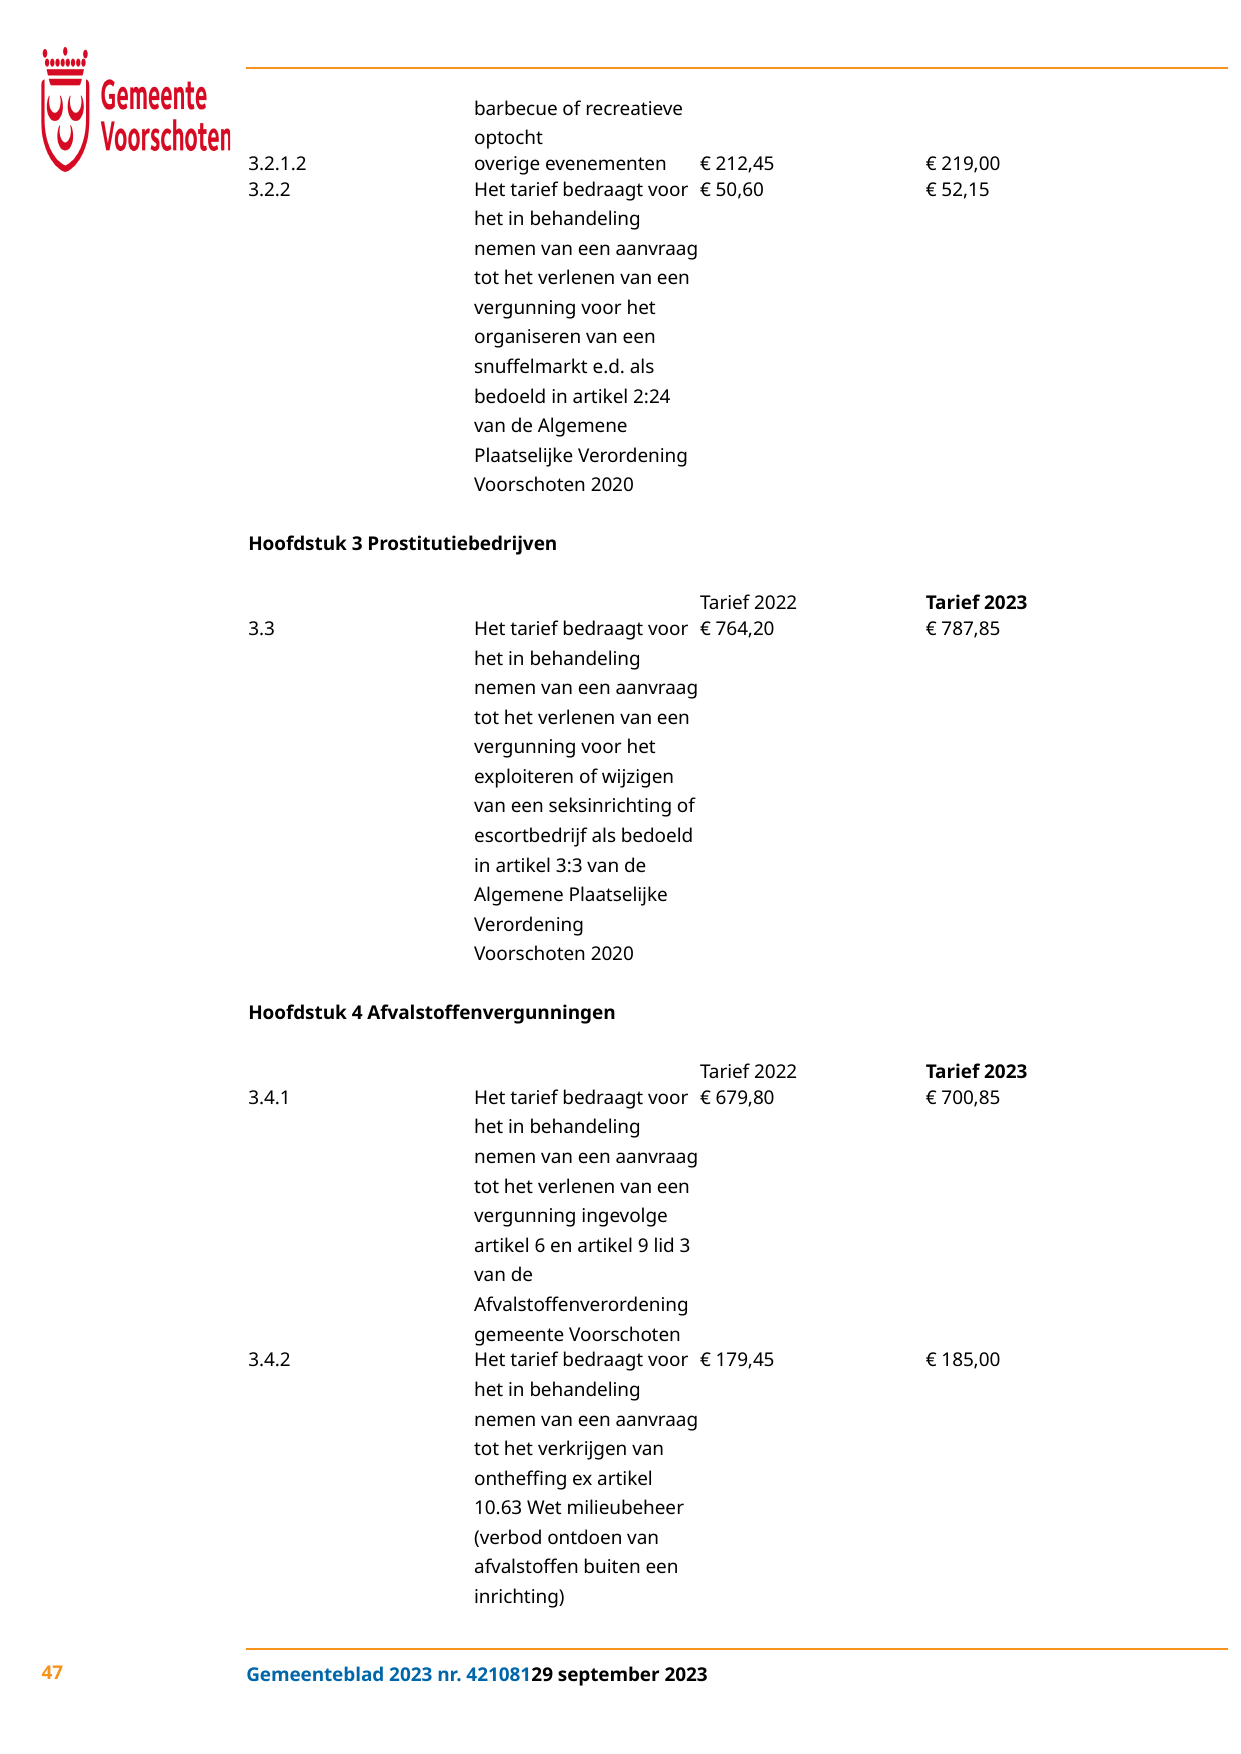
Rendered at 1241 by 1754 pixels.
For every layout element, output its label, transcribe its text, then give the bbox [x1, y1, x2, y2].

table_cell Het tarief bedraagt voor het in behandeling nemen van een aanvraag tot het verlenen van een vergunning voor het organiseren van een snuffelmarkt e.d. als bedoeld in artikel 2:24 van de Algemene Plaatselijke Verordening Voorschoten 2020 [474, 176, 700, 497]
table_cell € 179,45 [700, 1347, 926, 1609]
picture [41, 47, 231, 172]
table_cell € 50,60 [700, 176, 926, 497]
table_cell Het tarief bedraagt voor het in behandeling nemen van een aanvraag tot het verlenen van een vergunning voor het exploiteren of wijzigen van een seksinrichting of escortbedrijf als bedoeld in artikel 3:3 van de Algemene Plaatselijke Verordening Voorschoten 2020 [474, 615, 700, 966]
table_cell 3.3 [248, 615, 474, 966]
table_header Tarief 2022 [700, 1059, 926, 1084]
table_cell 3.4.1 [248, 1084, 474, 1347]
table_cell [248, 95, 474, 150]
table_cell € 700,85 [926, 1084, 1152, 1347]
table_cell Het tarief bedraagt voor het in behandeling nemen van een aanvraag tot het verlenen van een vergunning ingevolge artikel 6 en artikel 9 lid 3 van de Afvalstoffenverordening gemeente Voorschoten [474, 1084, 700, 1347]
table_cell Het tarief bedraagt voor het in behandeling nemen van een aanvraag tot het verkrijgen van ontheffing ex artikel 10.63 Wet milieubeheer (verbod ontdoen van afvalstoffen buiten een inrichting) [474, 1347, 700, 1609]
table_cell 3.2.2 [248, 176, 474, 497]
table_cell € 185,00 [926, 1347, 1152, 1609]
table_cell € 212,45 [700, 150, 926, 176]
table_cell 3.4.2 [248, 1347, 474, 1609]
text Hoofdstuk 4 Afvalstoffenvergunningen [248, 999, 1152, 1025]
table_cell € 679,80 [700, 1084, 926, 1347]
table_header Tarief 2023 [926, 590, 1152, 615]
table_header Tarief 2023 [926, 1059, 1152, 1084]
table_cell 3.2.1.2 [248, 150, 474, 176]
table_cell € 52,15 [926, 176, 1152, 497]
table_cell [926, 95, 1152, 150]
table_cell € 219,00 [926, 150, 1152, 176]
table_cell € 787,85 [926, 615, 1152, 966]
table_header [248, 1059, 474, 1084]
table_header [474, 590, 700, 615]
table_cell barbecue of recreatieve optocht [474, 95, 700, 150]
table_cell overige evenementen [474, 150, 700, 176]
table_header [248, 590, 474, 615]
table_cell € 764,20 [700, 615, 926, 966]
table_header Tarief 2022 [700, 590, 926, 615]
table_cell [700, 95, 926, 150]
text Hoofdstuk 3 Prostitutiebedrijven [248, 530, 1152, 556]
table_header [474, 1059, 700, 1084]
